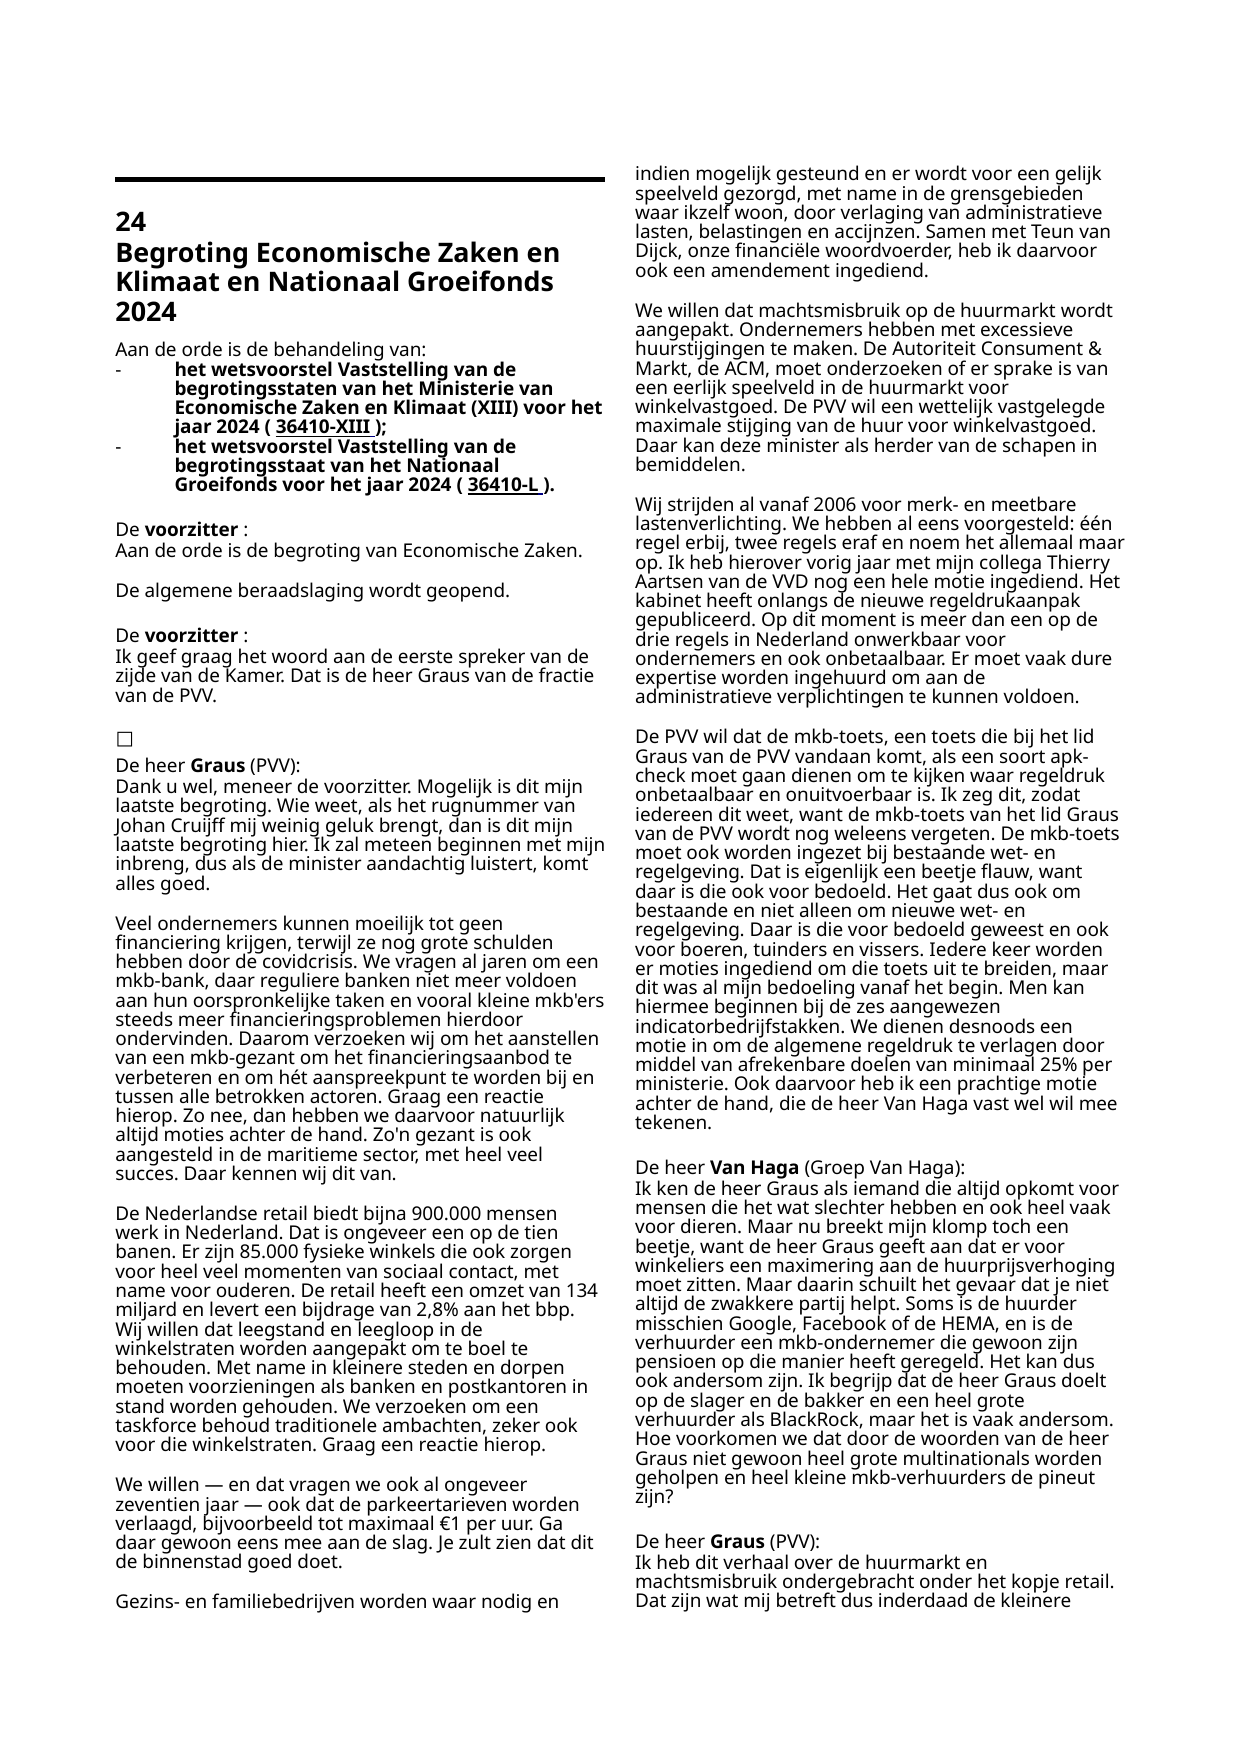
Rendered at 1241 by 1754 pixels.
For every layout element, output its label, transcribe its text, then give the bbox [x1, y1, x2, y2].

text 24 [115, 203, 605, 239]
text De heer Graus (PVV): [115, 752, 605, 778]
list het wetsvoorstel Vaststelling van de begrotingsstaat van het Nationaal Groeifonds voor het jaar 2024 ( 36410-L ). [115, 438, 605, 496]
text Ik geef graag het woord aan de eerste spreker van de zijde van de Kamer. Dat is de heer Graus van de fractie van de PVV. [115, 648, 605, 706]
list het wetsvoorstel Vaststelling van de begrotingsstaten van het Ministerie van Economische Zaken en Klimaat (XIII) voor het jaar 2024 ( 36410-XIII ); [115, 361, 605, 438]
text Ik ken de heer Graus als iemand die altijd opkomt voor mensen die het wat slechter hebben en ook heel vaak voor dieren. Maar nu breekt mijn klomp toch een beetje, want de heer Graus geeft aan dat er voor winkeliers een maximering aan de huurprijsverhoging moet zitten. Maar daarin schuilt het gevaar dat je niet altijd de zwakkere partij helpt. Soms is de huurder misschien Google, Facebook of de HEMA, en is de verhuurder een mkb-ondernemer die gewoon zijn pensioen op die manier heeft geregeld. Het kan dus ook andersom zijn. Ik begrijp dat de heer Graus doelt op de slager en de bakker en een heel grote verhuurder als BlackRock, maar het is vaak andersom. Hoe voorkomen we dat door de woorden van de heer Graus niet gewoon heel grote multinationals worden geholpen en heel kleine mkb-verhuurders de pineut zijn? [635, 1180, 1125, 1507]
text indien mogelijk gesteund en er wordt voor een gelijk speelveld gezorgd, met name in de grensgebieden waar ikzelf woon, door verlaging van administratieve lasten, belastingen en accijnzen. Samen met Teun van Dijck, onze financiële woordvoerder, heb ik daarvoor ook een amendement ingediend. [635, 165, 1125, 281]
text Gezins- en familiebedrijven worden waar nodig en [115, 1593, 605, 1613]
text Ik heb dit verhaal over de huurmarkt en machtsmisbruik ondergebracht onder het kopje retail. Dat zijn wat mij betreft dus inderdaad de kleinere [635, 1554, 1125, 1612]
text De PVV wil dat de mkb-toets, een toets die bij het lid Graus van de PVV vandaan komt, als een soort apk-check moet gaan dienen om te kijken waar regeldruk onbetaalbaar en onuitvoerbaar is. Ik zeg dit, zodat iedereen dit weet, want de mkb-toets van het lid Graus van de PVV wordt nog weleens vergeten. De mkb-toets moet ook worden ingezet bij bestaande wet- en regelgeving. Dat is eigenlijk een beetje flauw, want daar is die ook voor bedoeld. Het gaat dus ook om bestaande en niet alleen om nieuwe wet- en regelgeving. Daar is die voor bedoeld geweest en ook voor boeren, tuinders en vissers. Iedere keer worden er moties ingediend om die toets uit te breiden, maar dit was al mijn bedoeling vanaf het begin. Men kan hiermee beginnen bij de zes aangewezen indicatorbedrijfstakken. We dienen desnoods een motie in om de algemene regeldruk te verlagen door middel van afrekenbare doelen van minimaal 25% per ministerie. Ook daarvoor heb ik een prachtige motie achter de hand, die de heer Van Haga vast wel wil mee tekenen. [635, 728, 1125, 1133]
text Aan de orde is de behandeling van: [115, 341, 605, 361]
text ⬜ [115, 727, 605, 752]
text Dank u wel, meneer de voorzitter. Mogelijk is dit mijn laatste begroting. Wie weet, als het rugnummer van Johan Cruijff mij weinig geluk brengt, dan is dit mijn laatste begroting hier. Ik zal meteen beginnen met mijn inbreng, dus als de minister aandachtig luistert, komt alles goed. [115, 778, 605, 894]
text Wij strijden al vanaf 2006 voor merk- en meetbare lastenverlichting. We hebben al eens voorgesteld: één regel erbij, twee regels eraf en noem het allemaal maar op. Ik heb hierover vorig jaar met mijn collega Thierry Aartsen van de VVD nog een hele motie ingediend. Het kabinet heeft onlangs de nieuwe regeldrukaanpak gepubliceerd. Op dit moment is meer dan een op de drie regels in Nederland onwerkbaar voor ondernemers en ook onbetaalbaar. Er moet vaak dure expertise worden ingehuurd om aan de administratieve verplichtingen te kunnen voldoen. [635, 496, 1125, 708]
text De heer Graus (PVV): [635, 1528, 1125, 1554]
text De Nederlandse retail biedt bijna 900.000 mensen werk in Nederland. Dat is ongeveer een op de tien banen. Er zijn 85.000 fysieke winkels die ook zorgen voor heel veel momenten van sociaal contact, met name voor ouderen. De retail heeft een omzet van 134 miljard en levert een bijdrage van 2,8% aan het bbp. Wij willen dat leegstand en leegloop in de winkelstraten worden aangepakt om te boel te behouden. Met name in kleinere steden en dorpen moeten voorzieningen als banken en postkantoren in stand worden gehouden. We verzoeken om een taskforce behoud traditionele ambachten, zeker ook voor die winkelstraten. Graag een reactie hierop. [115, 1205, 605, 1456]
text Begroting Economische Zaken en Klimaat en Nationaal Groeifonds 2024 [115, 239, 605, 341]
text We willen — en dat vragen we ook al ongeveer zeventien jaar — ook dat de parkeertarieven worden verlaagd, bijvoorbeeld tot maximaal €1 per uur. Ga daar gewoon eens mee aan de slag. Je zult zien dat dit de binnenstad goed doet. [115, 1476, 605, 1573]
text Aan de orde is de begroting van Economische Zaken. [115, 542, 605, 561]
text We willen dat machtsmisbruik op de huurmarkt wordt aangepakt. Ondernemers hebben met excessieve huurstijgingen te maken. De Autoriteit Consument & Markt, de ACM, moet onderzoeken of er sprake is van een eerlijk speelveld in de huurmarkt voor winkelvastgoed. De PVV wil een wettelijk vastgelegde maximale stijging van de huur voor winkelvastgoed. Daar kan deze minister als herder van de schapen in bemiddelen. [635, 302, 1125, 475]
text De voorzitter : [115, 516, 605, 542]
text De algemene beraadslaging wordt geopend. [115, 582, 605, 601]
text Veel ondernemers kunnen moeilijk tot geen financiering krijgen, terwijl ze nog grote schulden hebben door de covidcrisis. We vragen al jaren om een mkb-bank, daar reguliere banken niet meer voldoen aan hun oorspronkelijke taken en vooral kleine mkb'ers steeds meer financieringsproblemen hierdoor ondervinden. Daarom verzoeken wij om het aanstellen van een mkb-gezant om het financieringsaanbod te verbeteren en om hét aanspreekpunt te worden bij en tussen alle betrokken actoren. Graag een reactie hierop. Zo nee, dan hebben we daarvoor natuurlijk altijd moties achter de hand. Zo'n gezant is ook aangesteld in de maritieme sector, met heel veel succes. Daar kennen wij dit van. [115, 914, 605, 1184]
text De voorzitter : [115, 622, 605, 648]
text De heer Van Haga (Groep Van Haga): [635, 1154, 1125, 1180]
